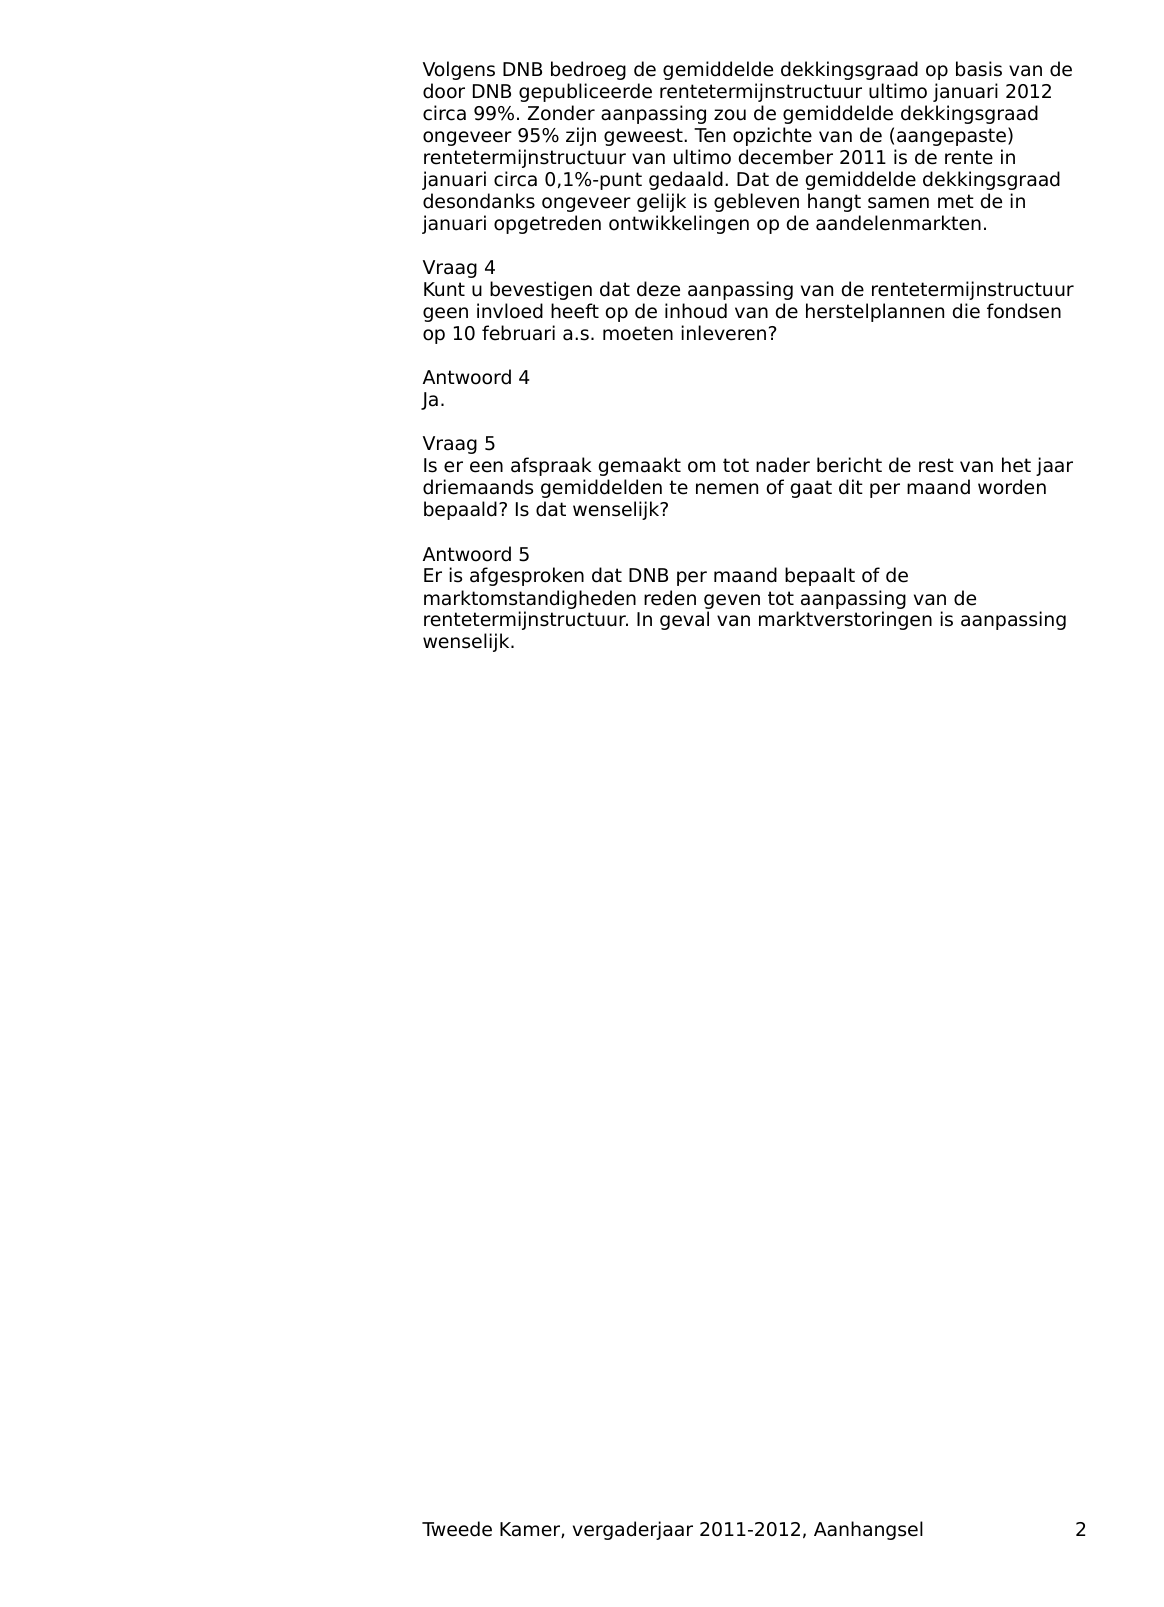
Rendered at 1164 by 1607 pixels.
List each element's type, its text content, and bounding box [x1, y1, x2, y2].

text Antwoord 5 [422, 543, 1087, 565]
text Vraag 5 [422, 433, 1087, 455]
text Kunt u bevestigen dat deze aanpassing van de rentetermijnstructuur geen invloed heeft op de inhoud van de herstelplannen die fondsen op 10 februari a.s. moeten inleveren? [422, 279, 1087, 345]
text Ja. [422, 389, 1087, 411]
text Vraag 4 [422, 257, 1087, 279]
text Is er een afspraak gemaakt om tot nader bericht de rest van het jaar driemaands gemiddelden te nemen of gaat dit per maand worden bepaald? Is dat wenselijk? [422, 455, 1087, 521]
text Er is afgesproken dat DNB per maand bepaalt of de marktomstandigheden reden geven tot aanpassing van de rentetermijnstructuur. In geval van marktverstoringen is aanpassing wenselijk. [422, 565, 1087, 653]
text Volgens DNB bedroeg de gemiddelde dekkingsgraad op basis van de door DNB gepubliceerde rentetermijnstructuur ultimo januari 2012 circa 99%. Zonder aanpassing zou de gemiddelde dekkingsgraad ongeveer 95% zijn geweest. Ten opzichte van de (aangepaste) rentetermijnstructuur van ultimo december 2011 is de rente in januari circa 0,1%-punt gedaald. Dat de gemiddelde dekkingsgraad desondanks ongeveer gelijk is gebleven hangt samen met de in januari opgetreden ontwikkelingen op de aandelenmarkten. [422, 59, 1087, 235]
text Antwoord 4 [422, 367, 1087, 389]
